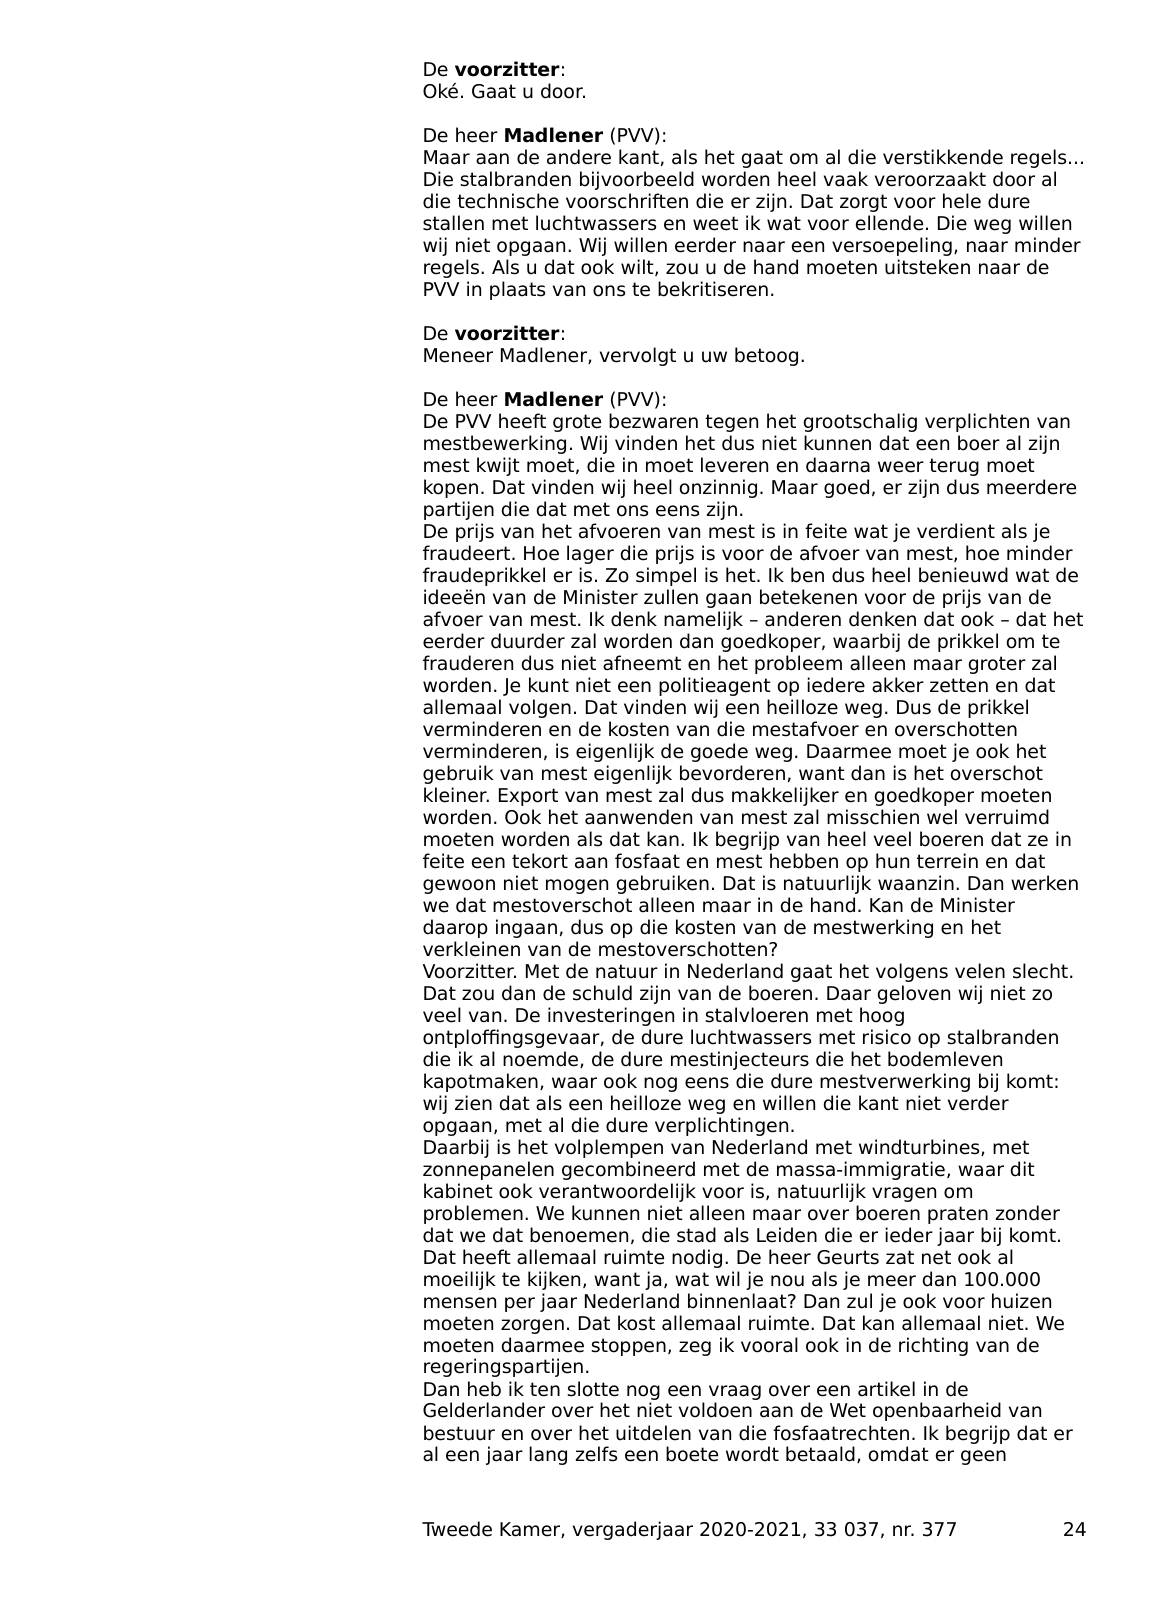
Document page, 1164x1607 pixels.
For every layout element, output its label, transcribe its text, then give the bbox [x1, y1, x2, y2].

text Meneer Madlener, vervolgt u uw betoog. [422, 345, 1087, 367]
text Voorzitter. Met de natuur in Nederland gaat het volgens velen slecht. Dat zou dan de schuld zijn van de boeren. Daar geloven wij niet zo veel van. De investeringen in stalvloeren met hoog ontploffingsgevaar, de dure luchtwassers met risico op stalbranden die ik al noemde, de dure mestinjecteurs die het bodemleven kapotmaken, waar ook nog eens die dure mestverwerking bij komt: wij zien dat als een heilloze weg en willen die kant niet verder opgaan, met al die dure verplichtingen. [422, 961, 1087, 1137]
text De voorzitter: [422, 59, 1087, 81]
text De prijs van het afvoeren van mest is in feite wat je verdient als je fraudeert. Hoe lager die prijs is voor de afvoer van mest, hoe minder fraudeprikkel er is. Zo simpel is het. Ik ben dus heel benieuwd wat de ideeën van de Minister zullen gaan betekenen voor de prijs van de afvoer van mest. Ik denk namelijk – anderen denken dat ook – dat het eerder duurder zal worden dan goedkoper, waarbij de prikkel om te frauderen dus niet afneemt en het probleem alleen maar groter zal worden. Je kunt niet een politieagent op iedere akker zetten en dat allemaal volgen. Dat vinden wij een heilloze weg. Dus de prikkel verminderen en de kosten van die mestafvoer en overschotten verminderen, is eigenlijk de goede weg. Daarmee moet je ook het gebruik van mest eigenlijk bevorderen, want dan is het overschot kleiner. Export van mest zal dus makkelijker en goedkoper moeten worden. Ook het aanwenden van mest zal misschien wel verruimd moeten worden als dat kan. Ik begrijp van heel veel boeren dat ze in feite een tekort aan fosfaat en mest hebben op hun terrein en dat gewoon niet mogen gebruiken. Dat is natuurlijk waanzin. Dan werken we dat mestoverschot alleen maar in de hand. Kan de Minister daarop ingaan, dus op die kosten van de mestwerking en het verkleinen van de mestoverschotten? [422, 521, 1087, 961]
text Daarbij is het volplempen van Nederland met windturbines, met zonnepanelen gecombineerd met de massa-immigratie, waar dit kabinet ook verantwoordelijk voor is, natuurlijk vragen om problemen. We kunnen niet alleen maar over boeren praten zonder dat we dat benoemen, die stad als Leiden die er ieder jaar bij komt. Dat heeft allemaal ruimte nodig. De heer Geurts zat net ook al moeilijk te kijken, want ja, wat wil je nou als je meer dan 100.000 mensen per jaar Nederland binnenlaat? Dan zul je ook voor huizen moeten zorgen. Dat kost allemaal ruimte. Dat kan allemaal niet. We moeten daarmee stoppen, zeg ik vooral ook in de richting van de regeringspartijen. [422, 1137, 1087, 1378]
text Maar aan de andere kant, als het gaat om al die verstikkende regels... Die stalbranden bijvoorbeeld worden heel vaak veroorzaakt door al die technische voorschriften die er zijn. Dat zorgt voor hele dure stallen met luchtwassers en weet ik wat voor ellende. Die weg willen wij niet opgaan. Wij willen eerder naar een versoepeling, naar minder regels. Als u dat ook wilt, zou u de hand moeten uitsteken naar de PVV in plaats van ons te bekritiseren. [422, 147, 1087, 301]
text Oké. Gaat u door. [422, 81, 1087, 103]
text Dan heb ik ten slotte nog een vraag over een artikel in de Gelderlander over het niet voldoen aan de Wet openbaarheid van bestuur en over het uitdelen van die fosfaatrechten. Ik begrijp dat er al een jaar lang zelfs een boete wordt betaald, omdat er geen [422, 1378, 1087, 1466]
text De heer Madlener (PVV): [422, 125, 1087, 147]
text De heer Madlener (PVV): [422, 389, 1087, 411]
text De voorzitter: [422, 323, 1087, 345]
text De PVV heeft grote bezwaren tegen het grootschalig verplichten van mestbewerking. Wij vinden het dus niet kunnen dat een boer al zijn mest kwijt moet, die in moet leveren en daarna weer terug moet kopen. Dat vinden wij heel onzinnig. Maar goed, er zijn dus meerdere partijen die dat met ons eens zijn. [422, 411, 1087, 521]
